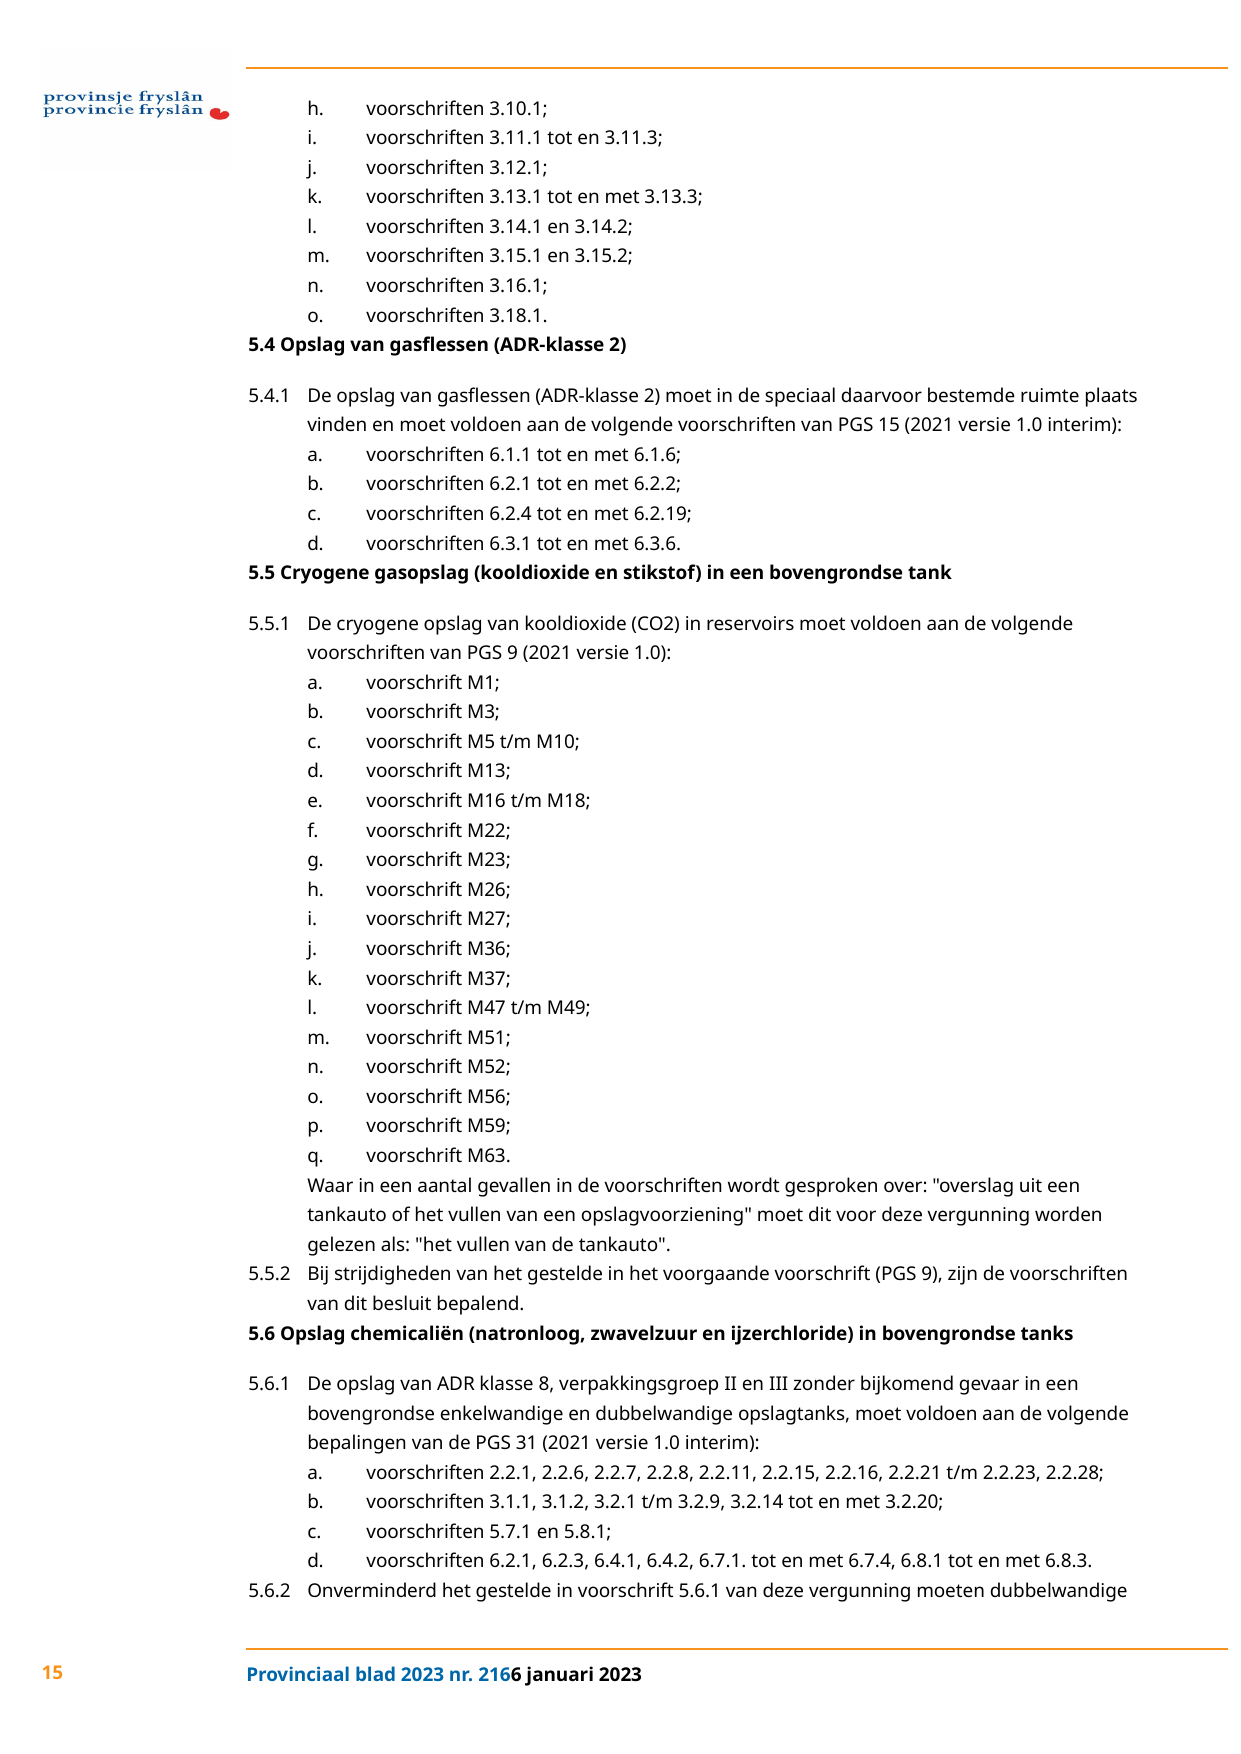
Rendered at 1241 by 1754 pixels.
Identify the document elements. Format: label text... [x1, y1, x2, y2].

text 5.4 Opslag van gasflessen (ADR-klasse 2) [248, 331, 1152, 357]
list Waar in een aantal gevallen in de voorschriften wordt gesproken over: "overslag uit een tankauto of het vullen van een opslagvoorziening" moet dit voor deze vergunning worden gelezen als: "het vullen van de tankauto". [248, 1172, 1152, 1257]
list voorschrift M47 t/m M49; [307, 994, 1152, 1020]
list De opslag van ADR klasse 8, verpakkingsgroep II en III zonder bijkomend gevaar in een bovengrondse enkelwandige en dubbelwandige opslagtanks, moet voldoen aan de volgende bepalingen van de PGS 31 (2021 versie 1.0 interim): [248, 1370, 1152, 1455]
list voorschrift M26; [307, 876, 1152, 902]
text 5.5 Cryogene gasopslag (kooldioxide en stikstof) in een bovengrondse tank [248, 559, 1152, 585]
list voorschrift M1; [307, 669, 1152, 695]
list voorschriften 6.2.1 tot en met 6.2.2; [307, 471, 1152, 496]
picture [41, 47, 231, 172]
list voorschrift M5 t/m M10; [307, 728, 1152, 754]
list voorschrift M22; [307, 817, 1152, 843]
list voorschriften 3.15.1 en 3.15.2; [307, 243, 1152, 268]
list voorschrift M3; [307, 698, 1152, 724]
list voorschriften 6.2.4 tot en met 6.2.19; [307, 500, 1152, 526]
list Bij strijdigheden van het gestelde in het voorgaande voorschrift (PGS 9), zijn de voorschriften van dit besluit bepalend. [248, 1261, 1152, 1316]
list voorschrift M36; [307, 935, 1152, 961]
list voorschrift M56; [307, 1083, 1152, 1109]
list voorschrift M16 t/m M18; [307, 787, 1152, 813]
list voorschriften 3.18.1. [307, 302, 1152, 328]
list voorschrift M52; [307, 1053, 1152, 1079]
list voorschrift M37; [307, 965, 1152, 991]
list voorschriften 3.13.1 tot en met 3.13.3; [307, 183, 1152, 209]
list voorschriften 3.16.1; [307, 272, 1152, 298]
list voorschriften 3.1.1, 3.1.2, 3.2.1 t/m 3.2.9, 3.2.14 tot en met 3.2.20; [307, 1488, 1152, 1514]
text 5.6 Opslag chemicaliën (natronloog, zwavelzuur en ijzerchloride) in bovengrondse tanks [248, 1320, 1152, 1346]
list voorschrift M27; [307, 906, 1152, 931]
list voorschriften 3.11.1 tot en 3.11.3; [307, 124, 1152, 150]
list voorschriften 6.1.1 tot en met 6.1.6; [307, 441, 1152, 467]
list voorschriften 3.10.1; [307, 95, 1152, 121]
list voorschriften 6.2.1, 6.2.3, 6.4.1, 6.4.2, 6.7.1. tot en met 6.7.4, 6.8.1 tot en met 6.8.3. [307, 1548, 1152, 1573]
list voorschrift M23; [307, 846, 1152, 872]
list voorschrift M51; [307, 1024, 1152, 1050]
list De opslag van gasflessen (ADR-klasse 2) moet in de speciaal daarvoor bestemde ruimte plaats vinden en moet voldoen aan de volgende voorschriften van PGS 15 (2021 versie 1.0 interim): [248, 382, 1152, 437]
list voorschrift M63. [307, 1142, 1152, 1168]
list De cryogene opslag van kooldioxide (CO2) in reservoirs moet voldoen aan de volgende voorschriften van PGS 9 (2021 versie 1.0): [248, 610, 1152, 665]
list voorschriften 2.2.1, 2.2.6, 2.2.7, 2.2.8, 2.2.11, 2.2.15, 2.2.16, 2.2.21 t/m 2.2.23, 2.2.28; [307, 1459, 1152, 1485]
list voorschriften 6.3.1 tot en met 6.3.6. [307, 530, 1152, 556]
list Onverminderd het gestelde in voorschrift 5.6.1 van deze vergunning moeten dubbelwandige [248, 1577, 1152, 1603]
list voorschrift M59; [307, 1113, 1152, 1138]
list voorschrift M13; [307, 758, 1152, 783]
list voorschriften 3.12.1; [307, 154, 1152, 180]
list voorschriften 5.7.1 en 5.8.1; [307, 1518, 1152, 1544]
list voorschriften 3.14.1 en 3.14.2; [307, 213, 1152, 239]
